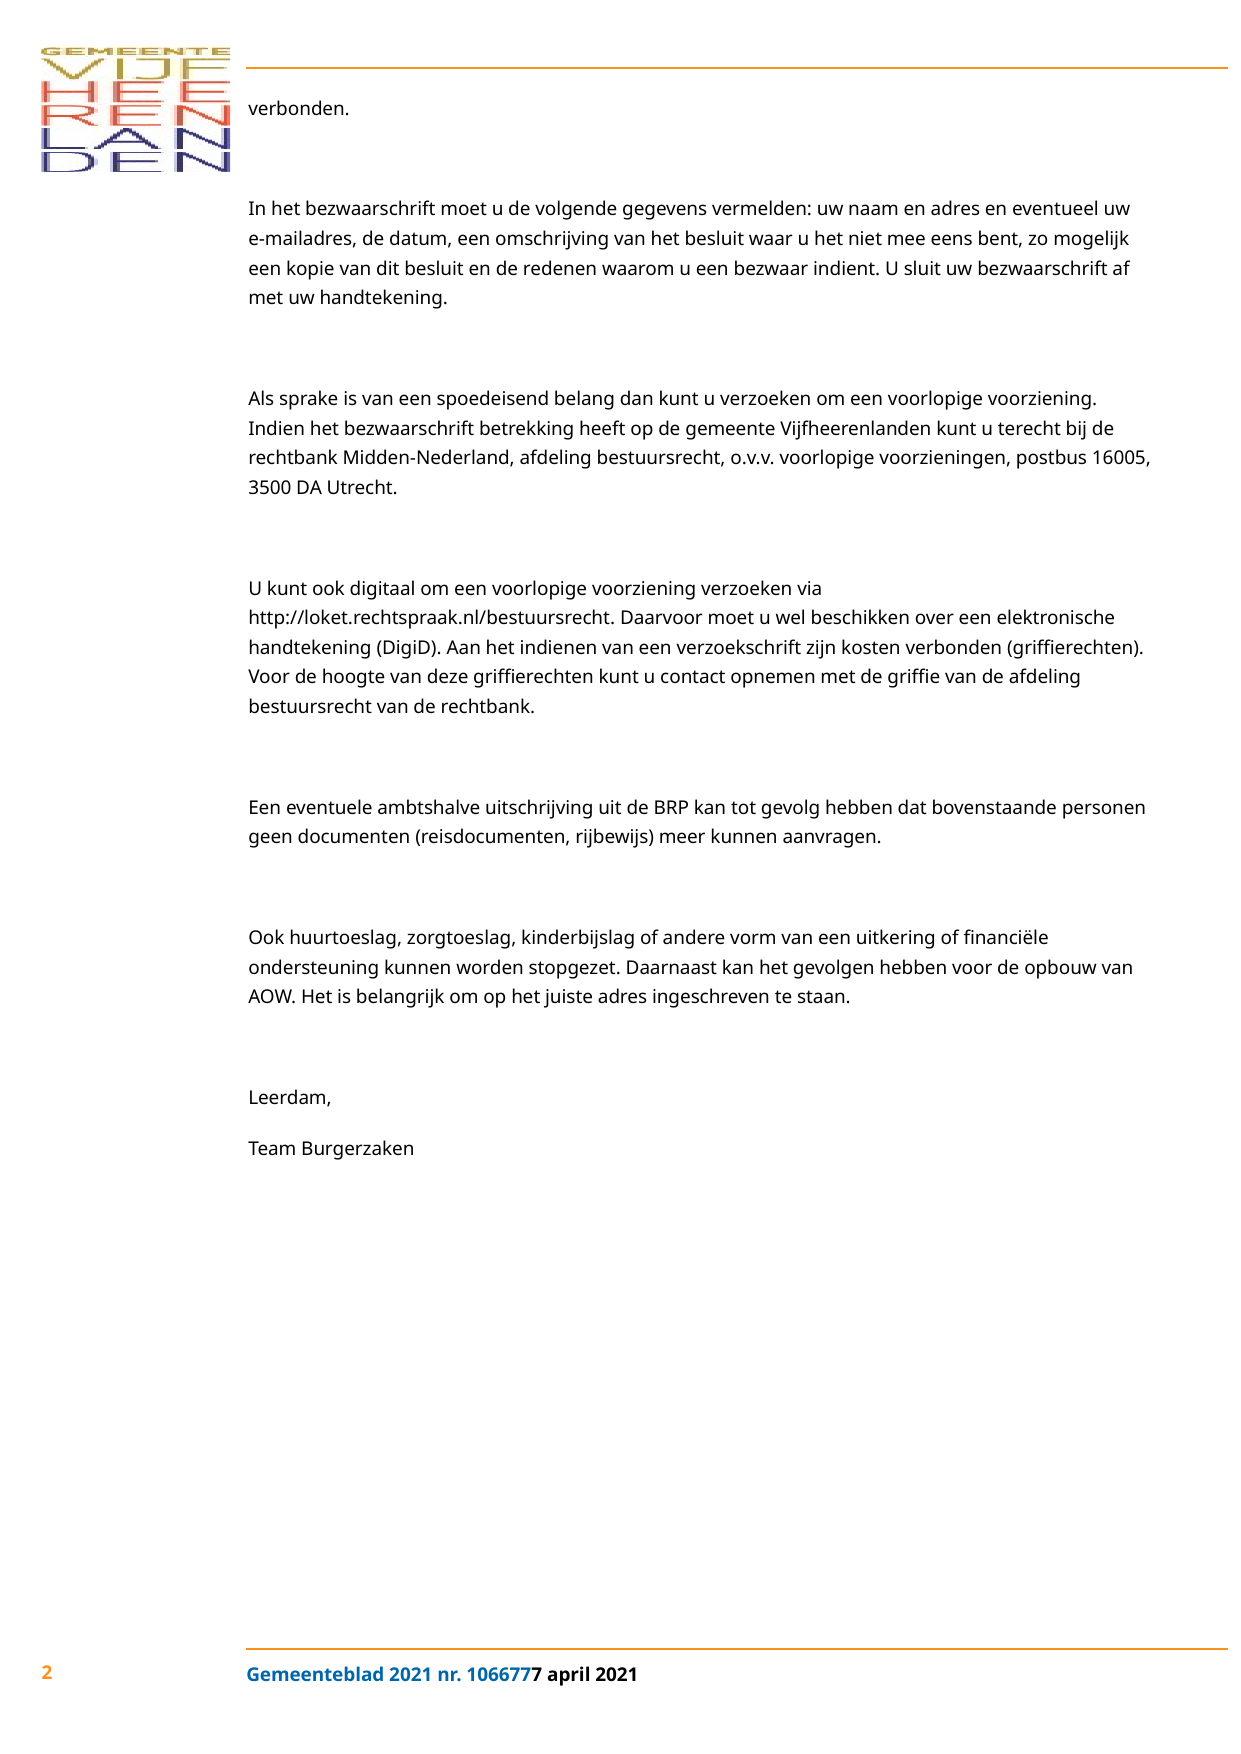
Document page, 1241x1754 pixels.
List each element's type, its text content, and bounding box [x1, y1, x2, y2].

text Als sprake is van een spoedeisend belang dan kunt u verzoeken om een voorlopige voorziening. Indien het bezwaarschrift betrekking heeft op de gemeente Vijfheerenlanden kunt u terecht bij de rechtbank Midden-Nederland, afdeling bestuursrecht, o.v.v. voorlopige voorzieningen, postbus 16005, 3500 DA Utrecht. [248, 385, 1152, 500]
text U kunt ook digitaal om een voorlopige voorziening verzoeken via http://loket.rechtspraak.nl/bestuursrecht. Daarvoor moet u wel beschikken over een elektronische handtekening (DigiD). Aan het indienen van een verzoekschrift zijn kosten verbonden (griffierechten). Voor de hoogte van deze griffierechten kunt u contact opnemen met de griffie van de afdeling bestuursrecht van de rechtbank. [248, 575, 1152, 719]
picture [41, 47, 231, 172]
text Een eventuele ambtshalve uitschrijving uit de BRP kan tot gevolg hebben dat bovenstaande personen geen documenten (reisdocumenten, rijbewijs) meer kunnen aanvragen. [248, 794, 1152, 849]
text Ook huurtoeslag, zorgtoeslag, kinderbijslag of andere vorm van een uitkering of financiële ondersteuning kunnen worden stopgezet. Daarnaast kan het gevolgen hebben voor de opbouw van AOW. Het is belangrijk om op het juiste adres ingeschreven te staan. [248, 924, 1152, 1009]
text Leerdam, [248, 1084, 1152, 1110]
text Team Burgerzaken [248, 1135, 1152, 1161]
text In het bezwaarschrift moet u de volgende gegevens vermelden: uw naam en adres en eventueel uw e-mailadres, de datum, een omschrijving van het besluit waar u het niet mee eens bent, zo mogelijk een kopie van dit besluit en de redenen waarom u een bezwaar indient. U sluit uw bezwaarschrift af met uw handtekening. [248, 196, 1152, 310]
text verbonden. [248, 95, 1152, 121]
